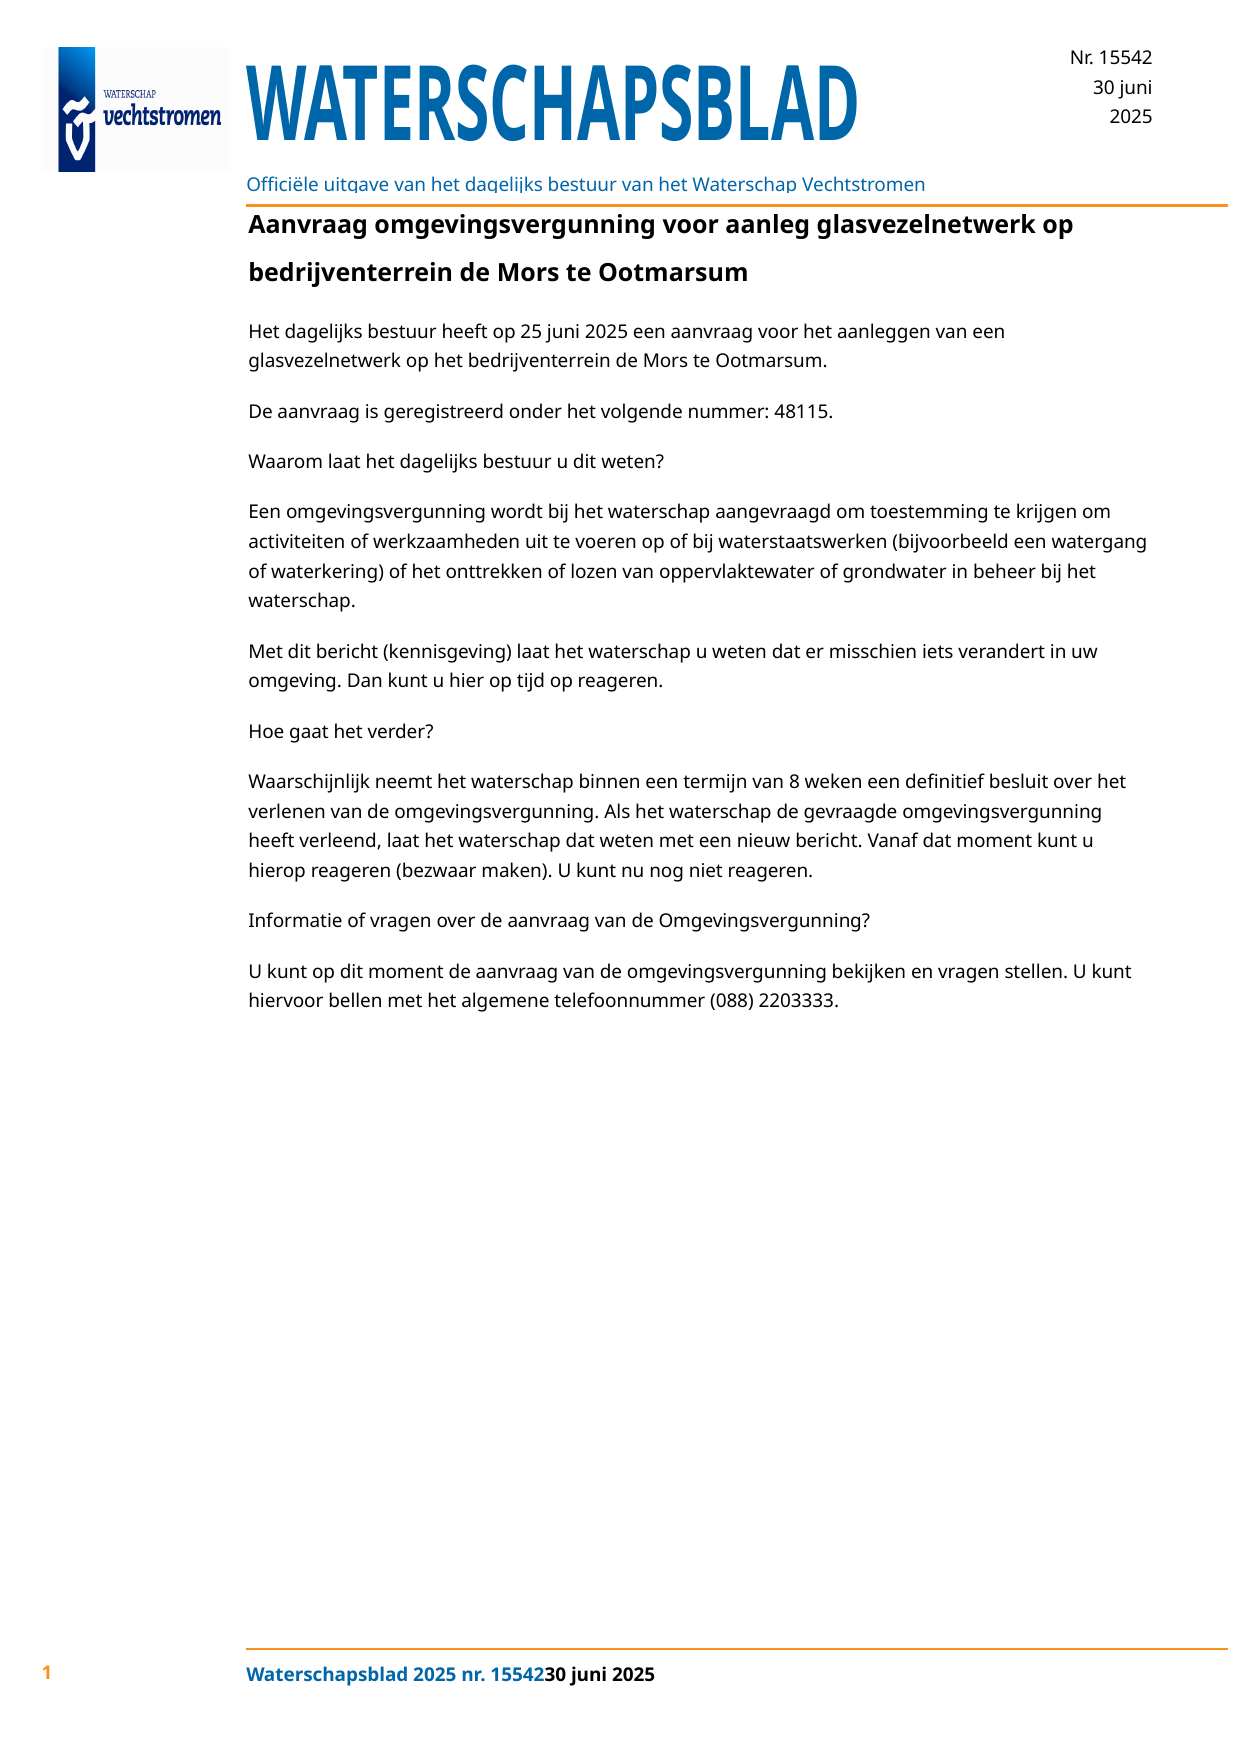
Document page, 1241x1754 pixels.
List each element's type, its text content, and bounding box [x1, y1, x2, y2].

text Waarschijnlijk neemt het waterschap binnen een termijn van 8 weken een definitief besluit over het verlenen van de omgevingsvergunning. Als het waterschap de gevraagde omgevingsvergunning heeft verleend, laat het waterschap dat weten met een nieuw bericht. Vanaf dat moment kunt u hierop reageren (bezwaar maken). U kunt nu nog niet reageren. [248, 768, 1152, 883]
text Aanvraag omgevingsvergunning voor aanleg glasvezelnetwerk op bedrijventerrein de Mors te Ootmarsum [248, 207, 1152, 288]
text Het dagelijks bestuur heeft op 25 juni 2025 een aanvraag voor het aanleggen van een glasvezelnetwerk op het bedrijventerrein de Mors te Ootmarsum. [248, 318, 1152, 373]
text U kunt op dit moment de aanvraag van de omgevingsvergunning bekijken en vragen stellen. U kunt hiervoor bellen met het algemene telefoonnummer (088) 2203333. [248, 958, 1152, 1013]
picture [41, 47, 231, 172]
text Hoe gaat het verder? [248, 718, 1152, 744]
text Informatie of vragen over de aanvraag van de Omgevingsvergunning? [248, 907, 1152, 933]
text De aanvraag is geregistreerd onder het volgende nummer: 48115. [248, 398, 1152, 424]
text Waarom laat het dagelijks bestuur u dit weten? [248, 448, 1152, 474]
text Een omgevingsvergunning wordt bij het waterschap aangevraagd om toestemming te krijgen om activiteiten of werkzaamheden uit te voeren op of bij waterstaatswerken (bijvoorbeeld een watergang of waterkering) of het onttrekken of lozen van oppervlaktewater of grondwater in beheer bij het waterschap. [248, 499, 1152, 613]
text Met dit bericht (kennisgeving) laat het waterschap u weten dat er misschien iets verandert in uw omgeving. Dan kunt u hier op tijd op reageren. [248, 638, 1152, 693]
